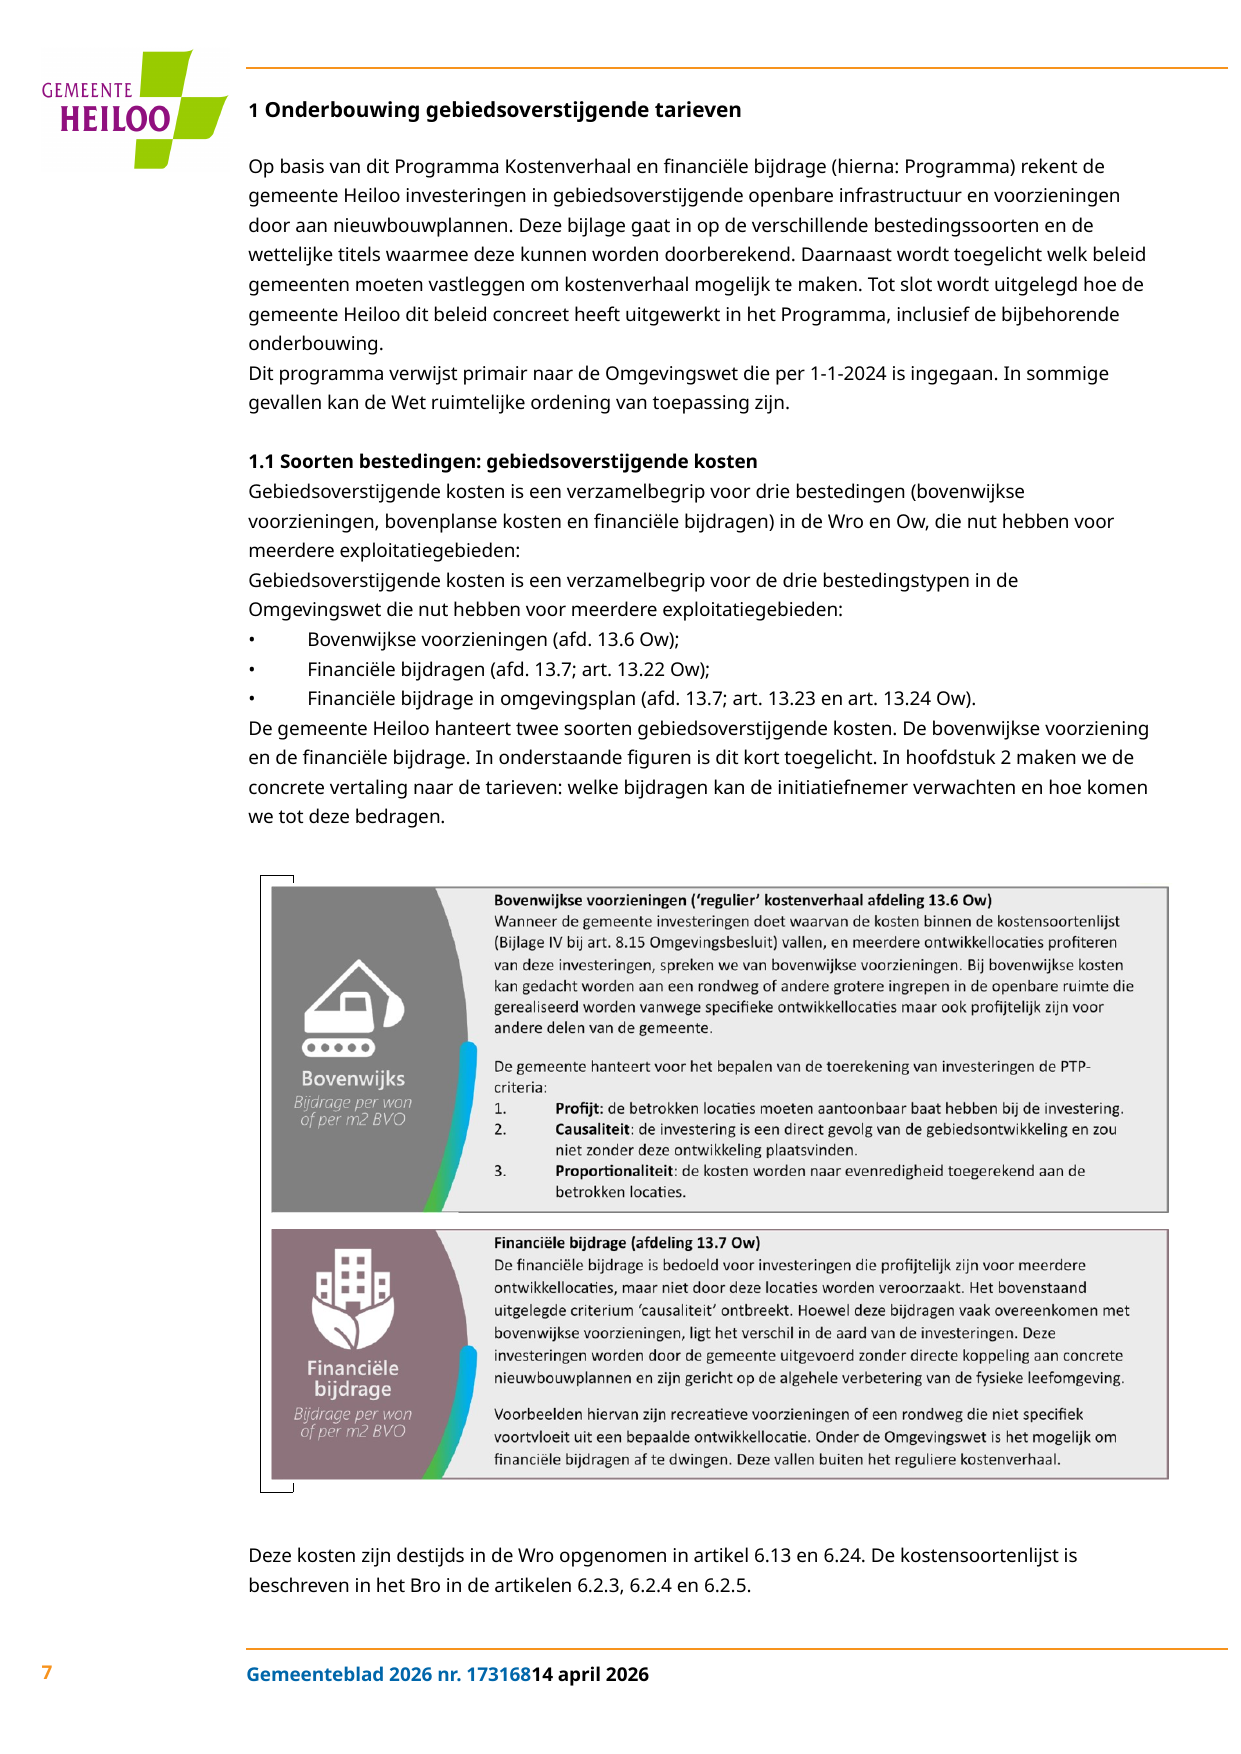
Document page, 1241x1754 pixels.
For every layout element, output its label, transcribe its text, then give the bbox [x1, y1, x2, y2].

text Gebiedsoverstijgende kosten is een verzamelbegrip voor drie bestedingen (bovenwijkse voorzieningen, bovenplanse kosten en financiële bijdragen) in de Wro en Ow, die nut hebben voor meerdere exploitatiegebieden: [248, 478, 1152, 563]
list Financiële bijdrage in omgevingsplan (afd. 13.7; art. 13.23 en art. 13.24 Ow). [248, 685, 1152, 711]
text Op basis van dit Programma Kostenverhaal en financiële bijdrage (hierna: Programma) rekent de gemeente Heiloo investeringen in gebiedsoverstijgende openbare infrastructuur en voorzieningen door aan nieuwbouwplannen. Deze bijlage gaat in op de verschillende bestedingssoorten en de wettelijke titels waarmee deze kunnen worden doorberekend. Daarnaast wordt toegelicht welk beleid gemeenten moeten vastleggen om kostenverhaal mogelijk te maken. Tot slot wordt uitgelegd hoe de gemeente Heiloo dit beleid concreet heeft uitgewerkt in het Programma, inclusief de bijbehorende onderbouwing. [248, 153, 1152, 356]
picture [268, 883, 1173, 1483]
list Financiële bijdragen (afd. 13.7; art. 13.22 Ow); [248, 656, 1152, 682]
text 1 Onderbouwing gebiedsoverstijgende tarieven [248, 95, 1152, 123]
list Bovenwijkse voorzieningen (afd. 13.6 Ow); [248, 626, 1152, 652]
text Deze kosten zijn destijds in de Wro opgenomen in artikel 6.13 en 6.24. De kostensoortenlijst is beschreven in het Bro in de artikelen 6.2.3, 6.2.4 en 6.2.5. [248, 1543, 1152, 1598]
text Dit programma verwijst primair naar de Omgevingswet die per 1-1-2024 is ingegaan. In sommige gevallen kan de Wet ruimtelijke ordening van toepassing zijn. [248, 360, 1152, 415]
text Gebiedsoverstijgende kosten is een verzamelbegrip voor de drie bestedingstypen in de Omgevingswet die nut hebben voor meerdere exploitatiegebieden: [248, 567, 1152, 622]
picture [41, 47, 231, 172]
text 1.1 Soorten bestedingen: gebiedsoverstijgende kosten [248, 449, 1152, 474]
text De gemeente Heiloo hanteert twee soorten gebiedsoverstijgende kosten. De bovenwijkse voorziening en de financiële bijdrage. In onderstaande figuren is dit kort toegelicht. In hoofdstuk 2 maken we de concrete vertaling naar de tarieven: welke bijdragen kan de initiatiefnemer verwachten en hoe komen we tot deze bedragen. [248, 715, 1152, 829]
